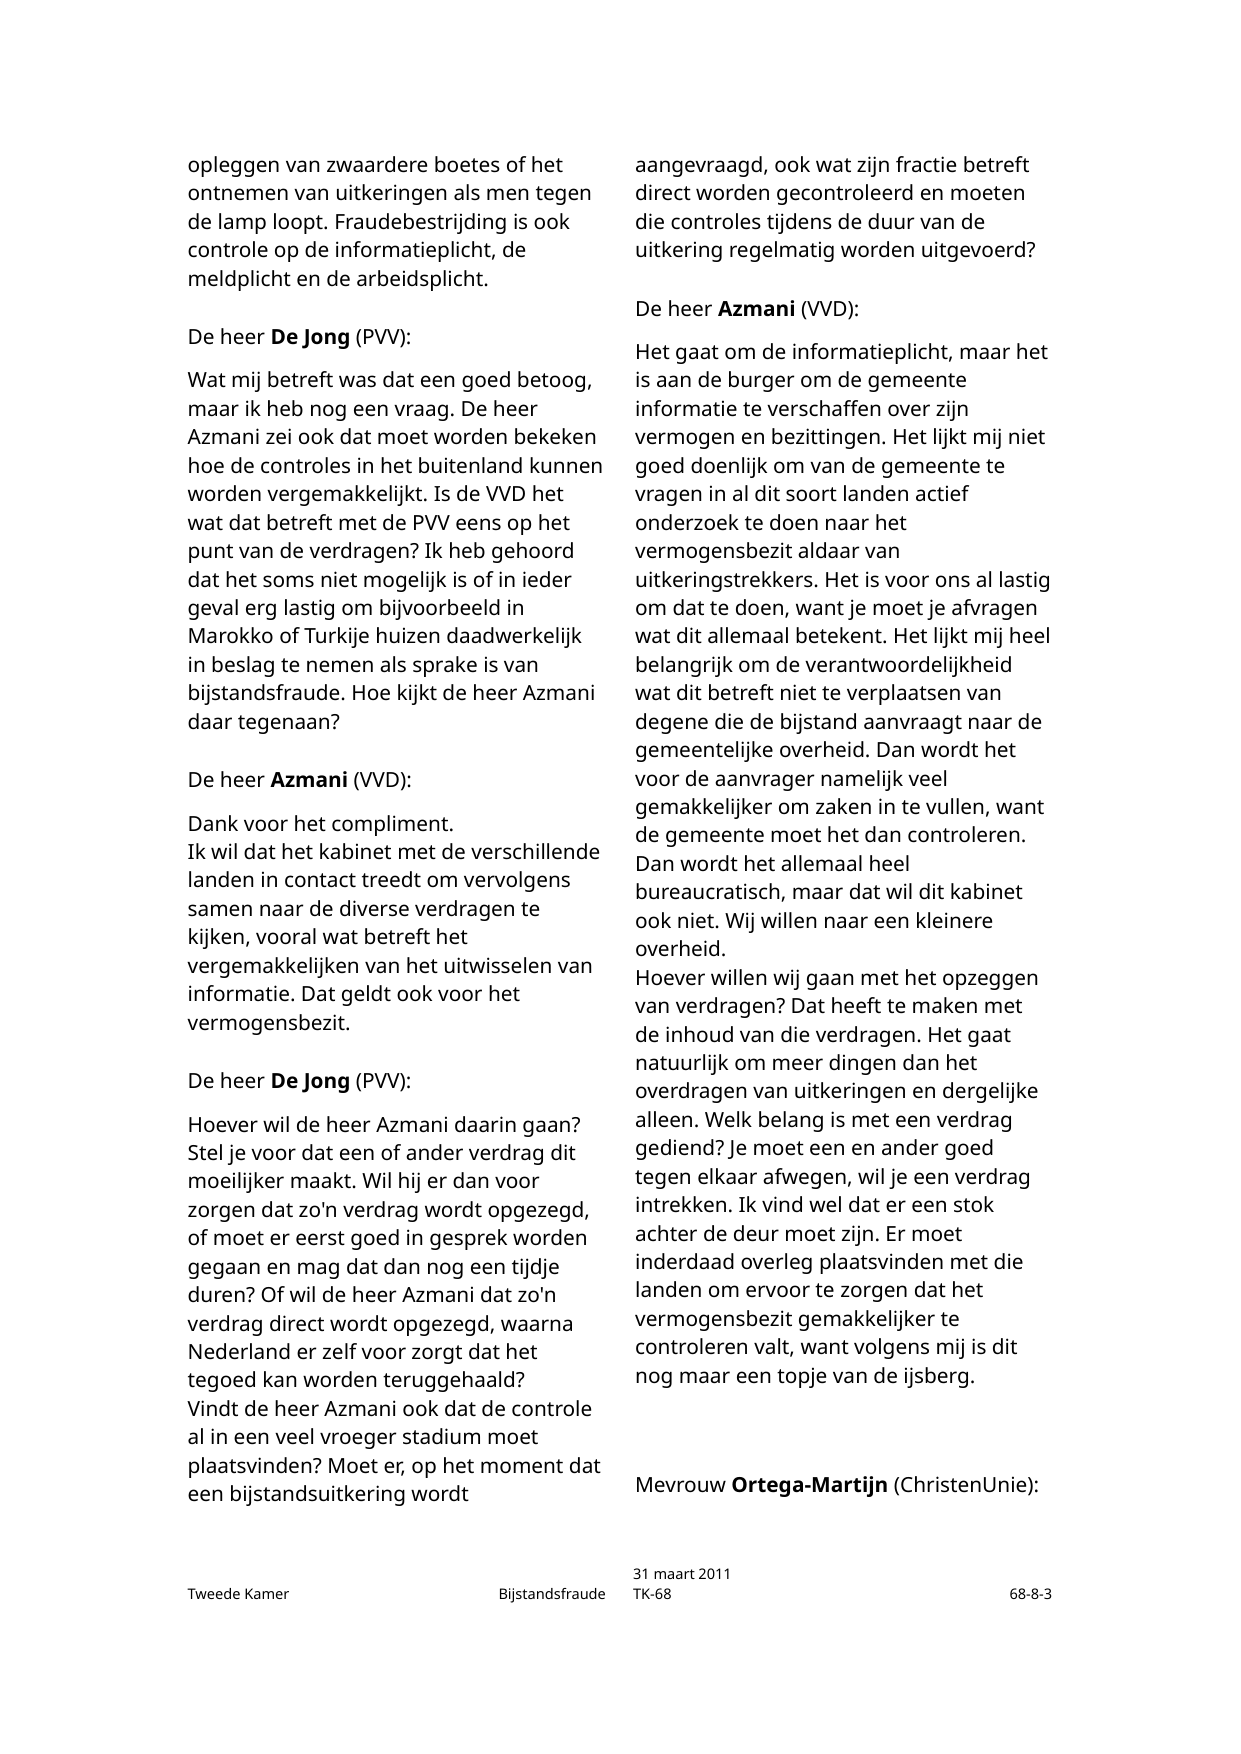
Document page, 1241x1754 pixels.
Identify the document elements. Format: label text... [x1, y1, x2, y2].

text aangevraagd, ook wat zijn fractie betreft direct worden gecontroleerd en moeten die controles tijdens de duur van de uitkering regelmatig worden uitgevoerd? [635, 150, 1053, 264]
text Mevrouw Ortega-Martijn (ChristenUnie): [635, 1470, 1053, 1499]
text De heer Azmani (VVD): [635, 294, 1053, 322]
text  [635, 1419, 1053, 1448]
text De heer De Jong (PVV): [187, 1066, 605, 1095]
text Dank voor het compliment. [187, 809, 605, 837]
text Het gaat om de informatieplicht, maar het is aan de burger om de gemeente informatie te verschaffen over zijn vermogen en bezittingen. Het lijkt mij niet goed doenlijk om van de gemeente te vragen in al dit soort landen actief onderzoek te doen naar het vermogensbezit aldaar van uitkeringstrekkers. Het is voor ons al lastig om dat te doen, want je moet je afvragen wat dit allemaal betekent. Het lijkt mij heel belangrijk om de verantwoordelijkheid wat dit betreft niet te verplaatsen van degene die de bijstand aanvraagt naar de gemeentelijke overheid. Dan wordt het voor de aanvrager namelijk veel gemakkelijker om zaken in te vullen, want de gemeente moet het dan controleren. Dan wordt het allemaal heel bureaucratisch, maar dat wil dit kabinet ook niet. Wij willen naar een kleinere overheid. [635, 337, 1053, 963]
text Wat mij betreft was dat een goed betoog, maar ik heb nog een vraag. De heer Azmani zei ook dat moet worden bekeken hoe de controles in het buitenland kunnen worden vergemakkelijkt. Is de VVD het wat dat betreft met de PVV eens op het punt van de verdragen? Ik heb gehoord dat het soms niet mogelijk is of in ieder geval erg lastig om bijvoorbeeld in Marokko of Turkije huizen daadwerkelijk in beslag te nemen als sprake is van bijstandsfraude. Hoe kijkt de heer Azmani daar tegenaan? [187, 366, 605, 735]
text Hoever wil de heer Azmani daarin gaan? Stel je voor dat een of ander verdrag dit moeilijker maakt. Wil hij er dan voor zorgen dat zo'n verdrag wordt opgezegd, of moet er eerst goed in gesprek worden gegaan en mag dat dan nog een tijdje duren? Of wil de heer Azmani dat zo'n verdrag direct wordt opgezegd, waarna Nederland er zelf voor zorgt dat het tegoed kan worden teruggehaald? [187, 1110, 605, 1394]
text opleggen van zwaardere boetes of het ontnemen van uitkeringen als men tegen de lamp loopt. Fraudebestrijding is ook controle op de informatieplicht, de meldplicht en de arbeidsplicht. [187, 150, 605, 292]
text Hoever willen wij gaan met het opzeggen van verdragen? Dat heeft te maken met de inhoud van die verdragen. Het gaat natuurlijk om meer dingen dan het overdragen van uitkeringen en dergelijke alleen. Welk belang is met een verdrag gediend? Je moet een en ander goed tegen elkaar afwegen, wil je een verdrag intrekken. Ik vind wel dat er een stok achter de deur moet zijn. Er moet inderdaad overleg plaatsvinden met die landen om ervoor te zorgen dat het vermogensbezit gemakkelijker te controleren valt, want volgens mij is dit nog maar een topje van de ijsberg. [635, 963, 1053, 1389]
text De heer De Jong (PVV): [187, 322, 605, 351]
text Ik wil dat het kabinet met de verschillende landen in contact treedt om vervolgens samen naar de diverse verdragen te kijken, vooral wat betreft het vergemakkelijken van het uitwisselen van informatie. Dat geldt ook voor het vermogensbezit. [187, 837, 605, 1036]
text De heer Azmani (VVD): [187, 765, 605, 794]
text Vindt de heer Azmani ook dat de controle al in een veel vroeger stadium moet plaatsvinden? Moet er, op het moment dat een bijstandsuitkering wordt [187, 1394, 605, 1508]
